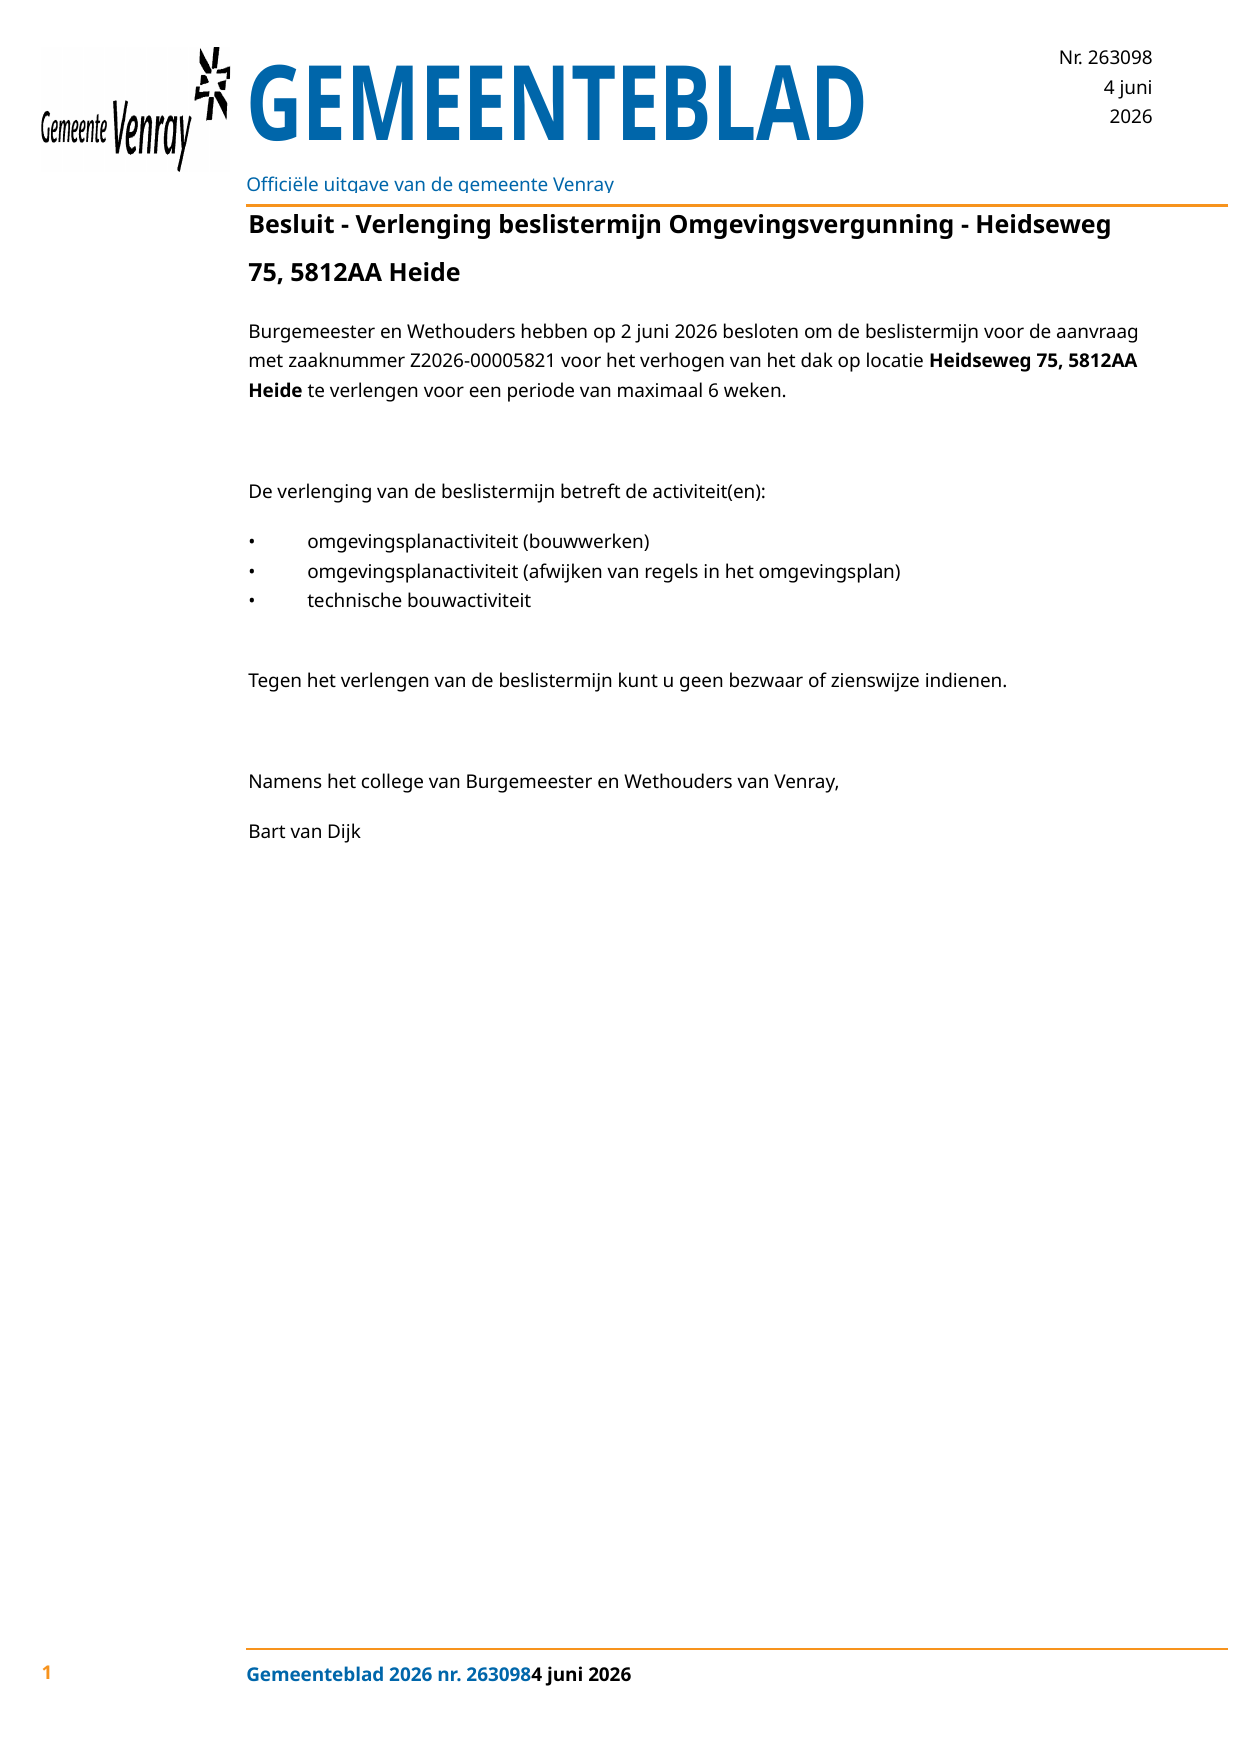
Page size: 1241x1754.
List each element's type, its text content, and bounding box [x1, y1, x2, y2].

text Bart van Dijk [248, 819, 1152, 844]
text De verlenging van de beslistermijn betreft de activiteit(en): [248, 478, 1152, 504]
list technische bouwactiviteit [248, 587, 1152, 613]
text Besluit - Verlenging beslistermijn Omgevingsvergunning - Heidseweg 75, 5812AA Heide [248, 207, 1152, 288]
list omgevingsplanactiviteit (bouwwerken) [248, 528, 1152, 554]
text Tegen het verlengen van de beslistermijn kunt u geen bezwaar of zienswijze indienen. [248, 667, 1152, 693]
list omgevingsplanactiviteit (afwijken van regels in het omgevingsplan) [248, 558, 1152, 584]
picture [41, 47, 231, 172]
text Burgemeester en Wethouders hebben op 2 juni 2026 besloten om de beslistermijn voor de aanvraag met zaaknummer Z2026-00005821 voor het verhogen van het dak op locatie Heidseweg 75, 5812AA Heide te verlengen voor een periode van maximaal 6 weken. [248, 318, 1152, 403]
text Namens het college van Burgemeester en Wethouders van Venray, [248, 768, 1152, 794]
